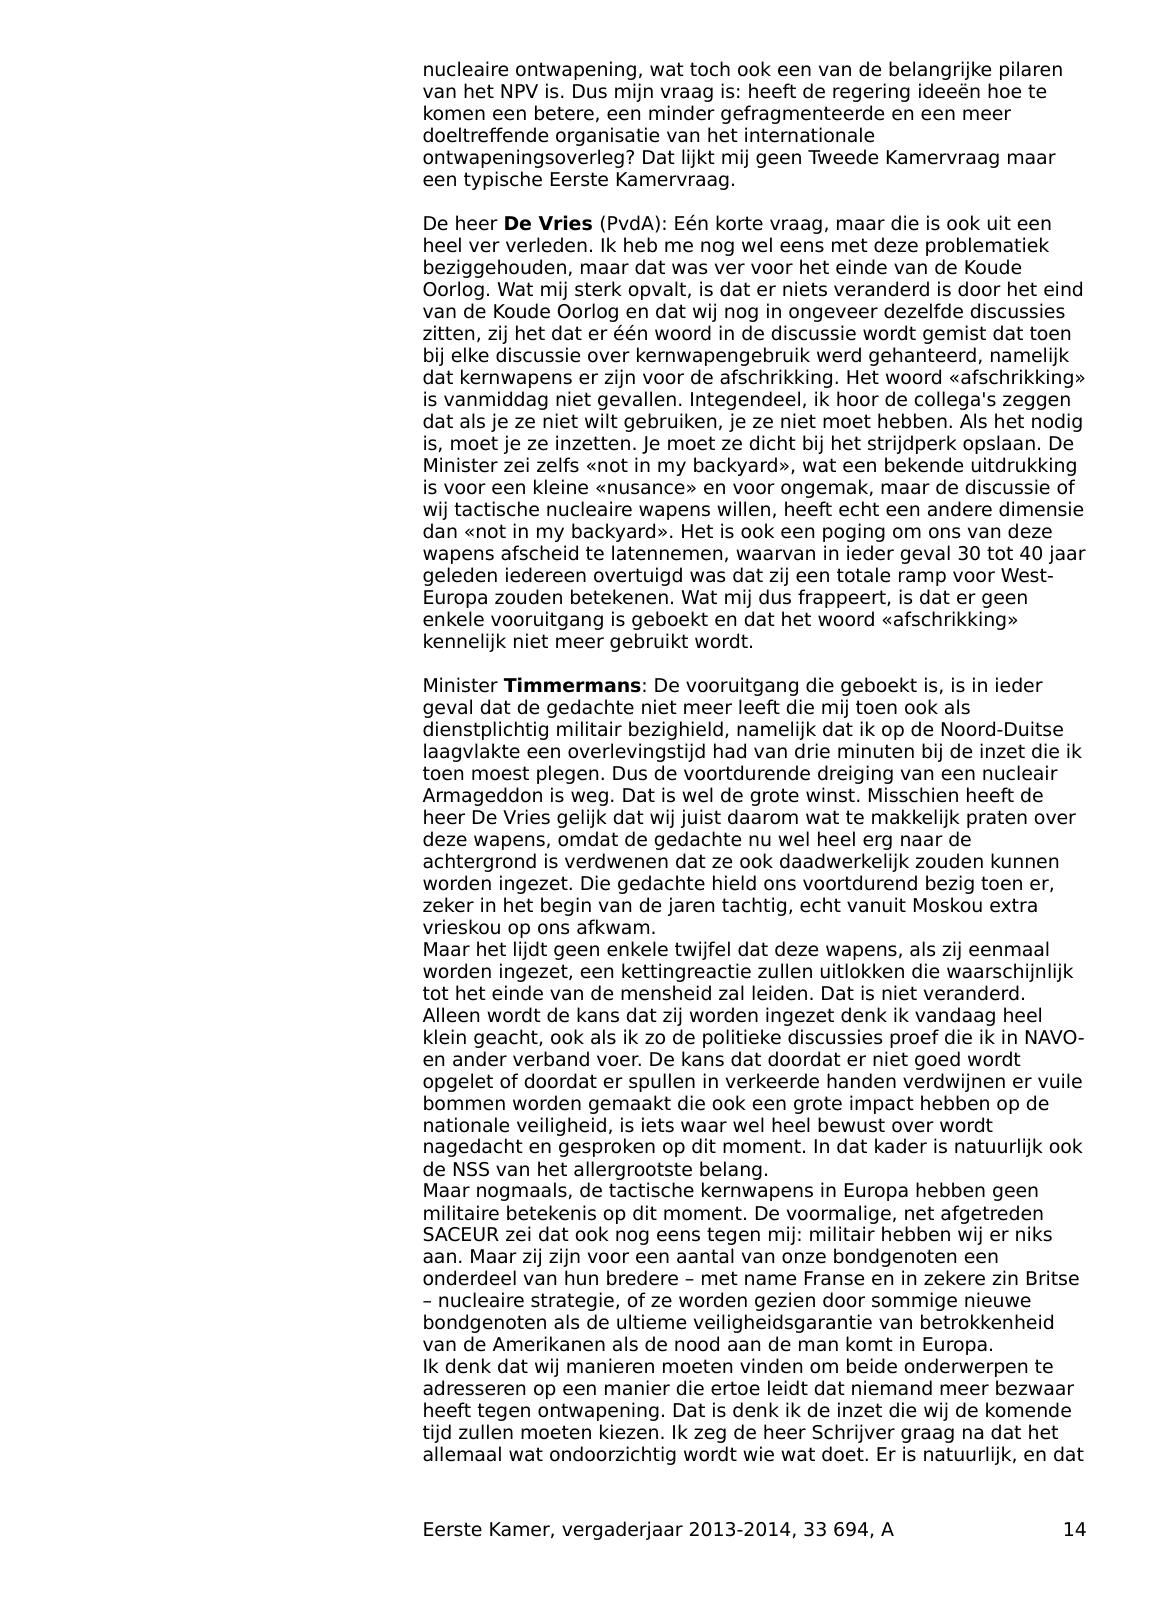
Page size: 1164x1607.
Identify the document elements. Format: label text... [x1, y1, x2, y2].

text Minister Timmermans: De vooruitgang die geboekt is, is in ieder geval dat de gedachte niet meer leeft die mij toen ook als dienstplichtig militair bezighield, namelijk dat ik op de Noord-Duitse laagvlakte een overlevingstijd had van drie minuten bij de inzet die ik toen moest plegen. Dus de voortdurende dreiging van een nucleair Armageddon is weg. Dat is wel de grote winst. Misschien heeft de heer De Vries gelijk dat wij juist daarom wat te makkelijk praten over deze wapens, omdat de gedachte nu wel heel erg naar de achtergrond is verdwenen dat ze ook daadwerkelijk zouden kunnen worden ingezet. Die gedachte hield ons voortdurend bezig toen er, zeker in het begin van de jaren tachtig, echt vanuit Moskou extra vrieskou op ons afkwam. [422, 675, 1087, 939]
text De heer De Vries (PvdA): Eén korte vraag, maar die is ook uit een heel ver verleden. Ik heb me nog wel eens met deze problematiek beziggehouden, maar dat was ver voor het einde van de Koude Oorlog. Wat mij sterk opvalt, is dat er niets veranderd is door het eind van de Koude Oorlog en dat wij nog in ongeveer dezelfde discussies zitten, zij het dat er één woord in de discussie wordt gemist dat toen bij elke discussie over kernwapengebruik werd gehanteerd, namelijk dat kernwapens er zijn voor de afschrikking. Het woord «afschrikking» is vanmiddag niet gevallen. Integendeel, ik hoor de collega's zeggen dat als je ze niet wilt gebruiken, je ze niet moet hebben. Als het nodig is, moet je ze inzetten. Je moet ze dicht bij het strijdperk opslaan. De Minister zei zelfs «not in my backyard», wat een bekende uitdrukking is voor een kleine «nusance» en voor ongemak, maar de discussie of wij tactische nucleaire wapens willen, heeft echt een andere dimensie dan «not in my backyard». Het is ook een poging om ons van deze wapens afscheid te latennemen, waarvan in ieder geval 30 tot 40 jaar geleden iedereen overtuigd was dat zij een totale ramp voor West-Europa zouden betekenen. Wat mij dus frappeert, is dat er geen enkele vooruitgang is geboekt en dat het woord «afschrikking» kennelijk niet meer gebruikt wordt. [422, 213, 1087, 653]
text Maar het lijdt geen enkele twijfel dat deze wapens, als zij eenmaal worden ingezet, een kettingreactie zullen uitlokken die waarschijnlijk tot het einde van de mensheid zal leiden. Dat is niet veranderd. Alleen wordt de kans dat zij worden ingezet denk ik vandaag heel klein geacht, ook als ik zo de politieke discussies proef die ik in NAVO- en ander verband voer. De kans dat doordat er niet goed wordt opgelet of doordat er spullen in verkeerde handen verdwijnen er vuile bommen worden gemaakt die ook een grote impact hebben op de nationale veiligheid, is iets waar wel heel bewust over wordt nagedacht en gesproken op dit moment. In dat kader is natuurlijk ook de NSS van het allergrootste belang. [422, 939, 1087, 1180]
text Maar nogmaals, de tactische kernwapens in Europa hebben geen militaire betekenis op dit moment. De voormalige, net afgetreden SACEUR zei dat ook nog eens tegen mij: militair hebben wij er niks aan. Maar zij zijn voor een aantal van onze bondgenoten een onderdeel van hun bredere – met name Franse en in zekere zin Britse – nucleaire strategie, of ze worden gezien door sommige nieuwe bondgenoten als de ultieme veiligheidsgarantie van betrokkenheid van de Amerikanen als de nood aan de man komt in Europa. [422, 1180, 1087, 1356]
text nucleaire ontwapening, wat toch ook een van de belangrijke pilaren van het NPV is. Dus mijn vraag is: heeft de regering ideeën hoe te komen een betere, een minder gefragmenteerde en een meer doeltreffende organisatie van het internationale ontwapeningsoverleg? Dat lijkt mij geen Tweede Kamervraag maar een typische Eerste Kamervraag. [422, 59, 1087, 191]
text Ik denk dat wij manieren moeten vinden om beide onderwerpen te adresseren op een manier die ertoe leidt dat niemand meer bezwaar heeft tegen ontwapening. Dat is denk ik de inzet die wij de komende tijd zullen moeten kiezen. Ik zeg de heer Schrijver graag na dat het allemaal wat ondoorzichtig wordt wie wat doet. Er is natuurlijk, en dat [422, 1356, 1087, 1466]
